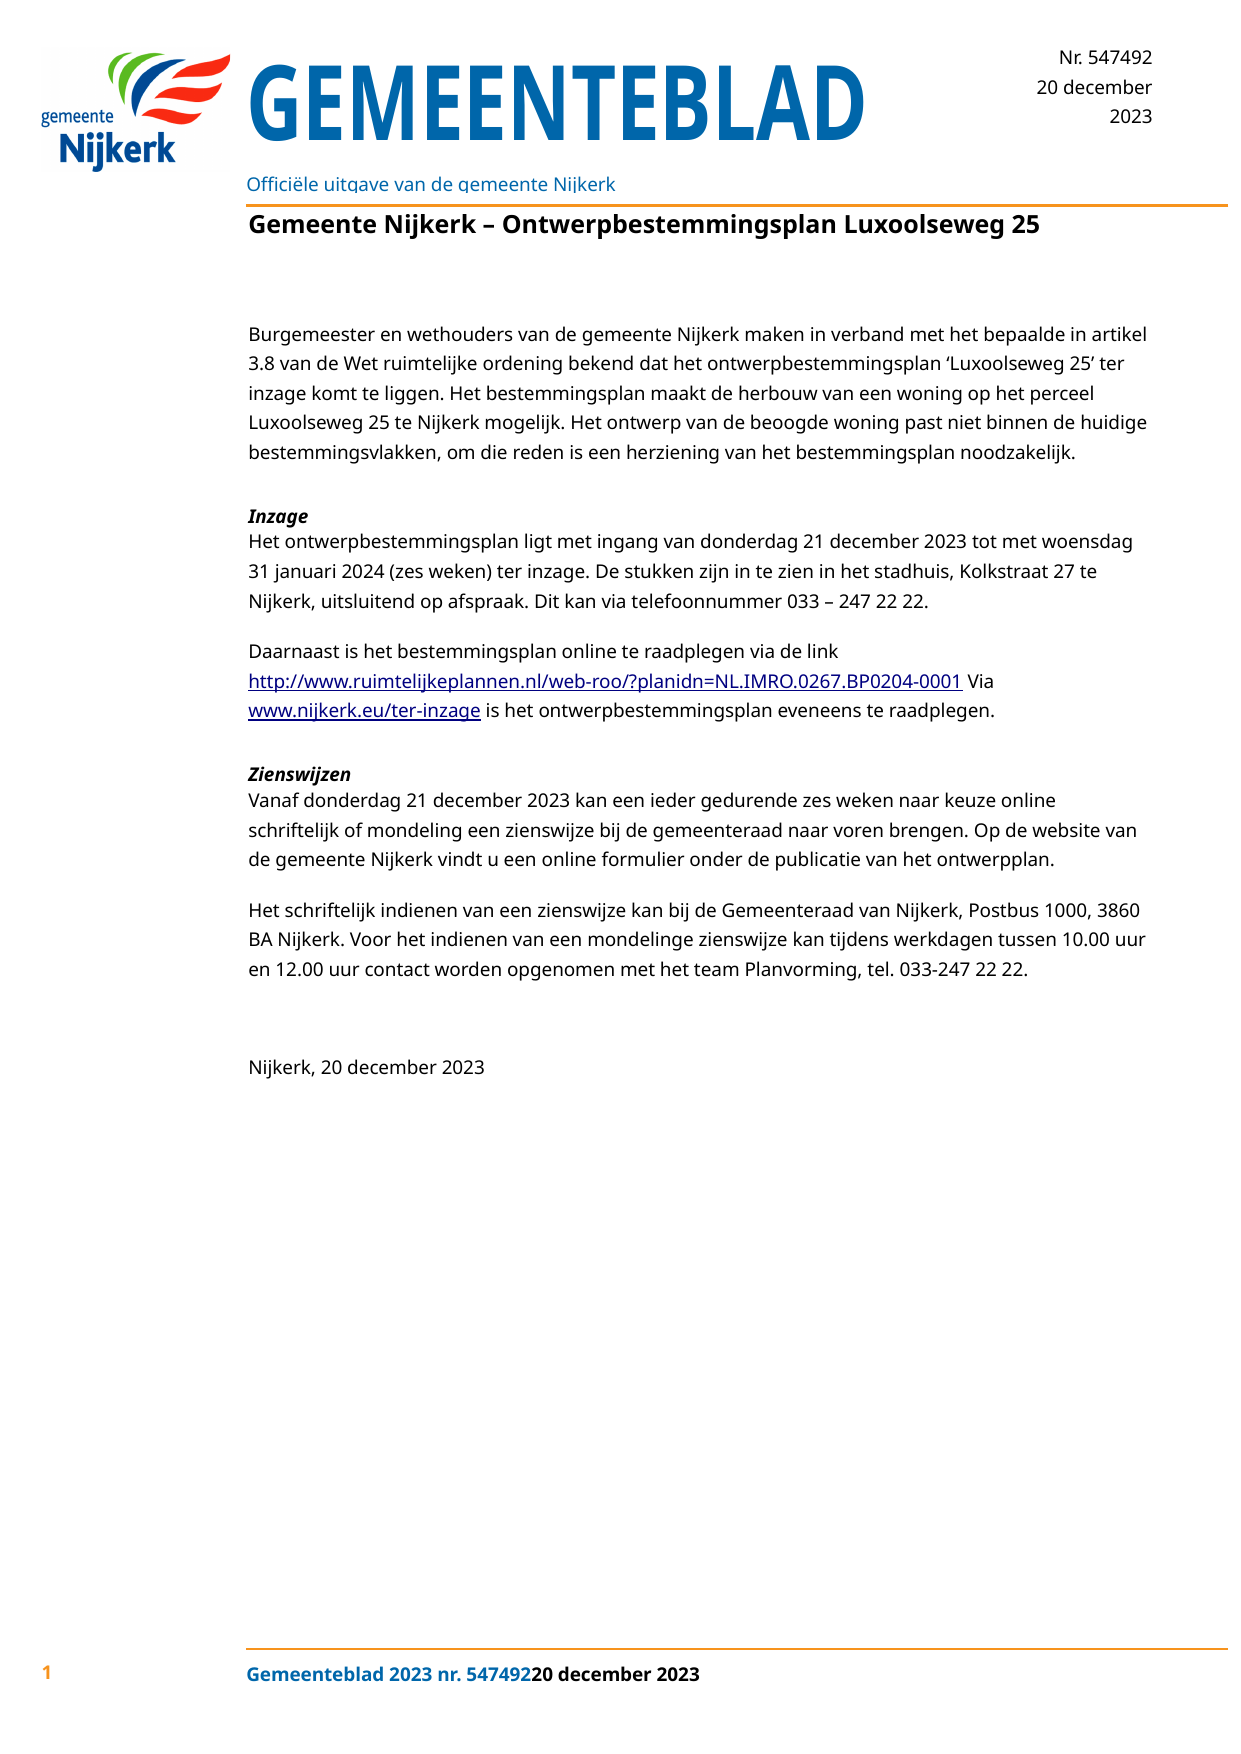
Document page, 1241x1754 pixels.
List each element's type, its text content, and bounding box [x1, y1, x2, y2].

text Burgemeester en wethouders van de gemeente Nijkerk maken in verband met het bepaalde in artikel 3.8 van de Wet ruimtelijke ordening bekend dat het ontwerpbestemmingsplan ‘Luxoolseweg 25’ ter inzage komt te liggen. Het bestemmingsplan maakt de herbouw van een woning op het perceel Luxoolseweg 25 te Nijkerk mogelijk. Het ontwerp van de beoogde woning past niet binnen de huidige bestemmingsvlakken, om die reden is een herziening van het bestemmingsplan noodzakelijk. [248, 321, 1152, 465]
text Nijkerk, 20 december 2023 [248, 1054, 1152, 1080]
text Het ontwerpbestemmingsplan ligt met ingang van donderdag 21 december 2023 tot met woensdag 31 januari 2024 (zes weken) ter inzage. De stukken zijn in te zien in het stadhuis, Kolkstraat 27 te Nijkerk, uitsluitend op afspraak. Dit kan via telefoonnummer 033 – 247 22 22. [248, 529, 1152, 614]
text Inzage [248, 503, 1152, 529]
text Het schriftelijk indienen van een zienswijze kan bij de Gemeenteraad van Nijkerk, Postbus 1000, 3860 BA Nijkerk. Voor het indienen van een mondelinge zienswijze kan tijdens werkdagen tussen 10.00 uur en 12.00 uur contact worden opgenomen met het team Planvorming, tel. 033-247 22 22. [248, 897, 1152, 982]
text Daarnaast is het bestemmingsplan online te raadplegen via de link http://www.ruimtelijkeplannen.nl/web-roo/?planidn=NL.IMRO.0267.BP0204-0001 Via www.nijkerk.eu/ter-inzage is het ontwerpbestemmingsplan eveneens te raadplegen. [248, 638, 1152, 723]
text Zienswijzen [248, 761, 1152, 787]
text Gemeente Nijkerk – Ontwerpbestemmingsplan Luxoolseweg 25 [248, 207, 1152, 241]
picture [41, 47, 231, 172]
text Vanaf donderdag 21 december 2023 kan een ieder gedurende zes weken naar keuze online schriftelijk of mondeling een zienswijze bij de gemeenteraad naar voren brengen. Op de website van de gemeente Nijkerk vindt u een online formulier onder de publicatie van het ontwerpplan. [248, 787, 1152, 872]
